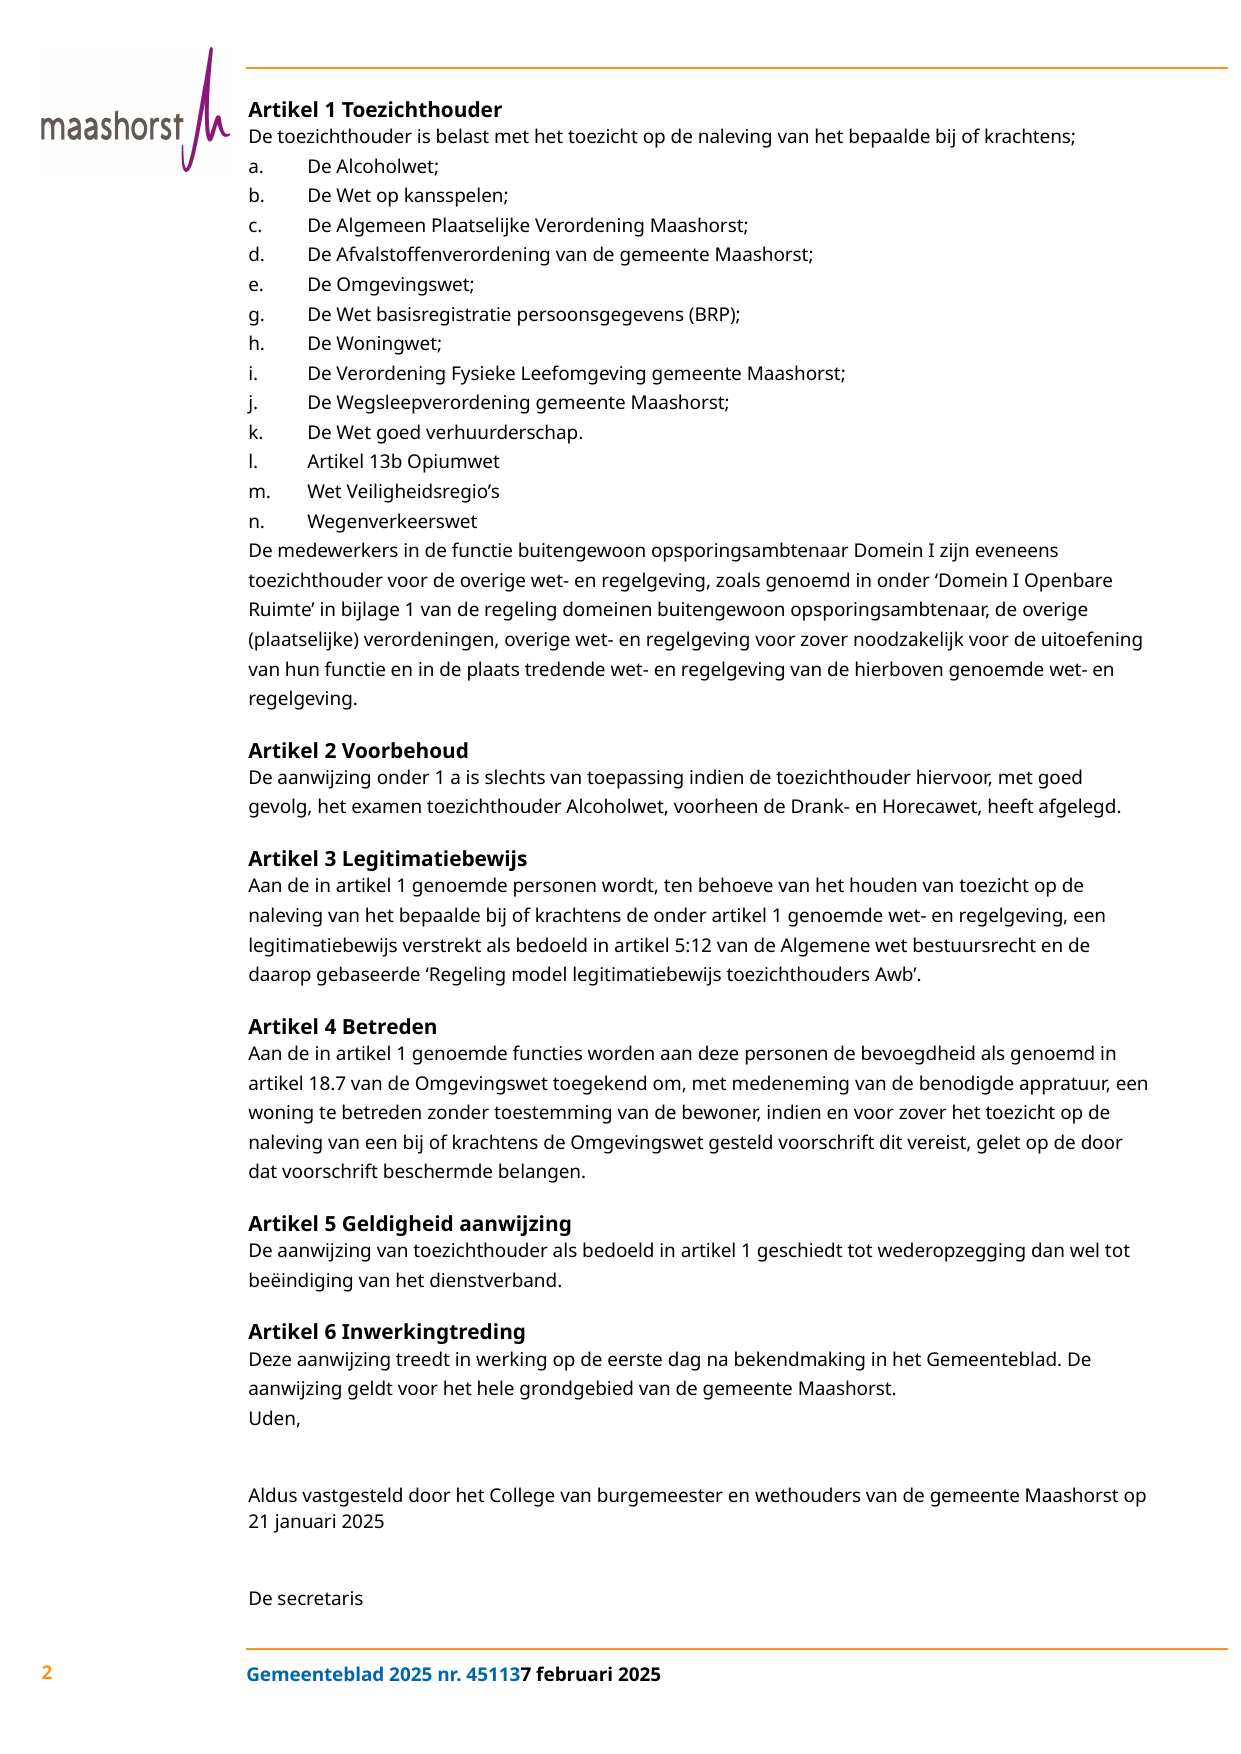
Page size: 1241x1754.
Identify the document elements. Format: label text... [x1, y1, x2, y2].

text De toezichthouder is belast met het toezicht op de naleving van het bepaalde bij of krachtens; [248, 123, 1152, 149]
text De secretaris [248, 1585, 1152, 1611]
list Wet Veiligheidsregio’s [248, 478, 1152, 504]
list De Verordening Fysieke Leefomgeving gemeente Maashorst; [248, 360, 1152, 386]
text De aanwijzing onder 1 a is slechts van toepassing indien de toezichthouder hiervoor, met goed gevolg, het examen toezichthouder Alcoholwet, voorheen de Drank- en Horecawet, heeft afgelegd. [248, 764, 1152, 819]
text Deze aanwijzing treedt in werking op de eerste dag na bekendmaking in het Gemeenteblad. De aanwijzing geldt voor het hele grondgebied van de gemeente Maashorst. [248, 1346, 1152, 1401]
list De Wet basisregistratie persoonsgegevens (BRP); [248, 301, 1152, 326]
list Artikel 13b Opiumwet [248, 449, 1152, 474]
text Artikel 2 Voorbehoud [248, 736, 1152, 764]
text Aan de in artikel 1 genoemde personen wordt, ten behoeve van het houden van toezicht op de naleving van het bepaalde bij of krachtens de onder artikel 1 genoemde wet- en regelgeving, een legitimatiebewijs verstrekt als bedoeld in artikel 5:12 van de Algemene wet bestuursrecht en de daarop gebaseerde ‘Regeling model legitimatiebewijs toezichthouders Awb’. [248, 873, 1152, 987]
text De medewerkers in de functie buitengewoon opsporingsambtenaar Domein I zijn eveneens toezichthouder voor de overige wet- en regelgeving, zoals genoemd in onder ‘Domein I Openbare Ruimte’ in bijlage 1 van de regeling domeinen buitengewoon opsporingsambtenaar, de overige (plaatselijke) verordeningen, overige wet- en regelgeving voor zover noodzakelijk voor de uitoefening van hun functie en in de plaats tredende wet- en regelgeving van de hierboven genoemde wet- en regelgeving. [248, 537, 1152, 711]
text Artikel 5 Geldigheid aanwijzing [248, 1209, 1152, 1237]
text Artikel 1 Toezichthouder [248, 95, 1152, 123]
text Artikel 3 Legitimatiebewijs [248, 844, 1152, 873]
picture [41, 47, 231, 172]
list De Wet goed verhuurderschap. [248, 419, 1152, 445]
text De aanwijzing van toezichthouder als bedoeld in artikel 1 geschiedt tot wederopzegging dan wel tot beëindiging van het dienstverband. [248, 1237, 1152, 1293]
list De Wet op kansspelen; [248, 182, 1152, 208]
list De Woningwet; [248, 330, 1152, 356]
text Aldus vastgesteld door het College van burgemeester en wethouders van de gemeente Maashorst op 21 januari 2025 [248, 1482, 1152, 1534]
list De Afvalstoffenverordening van de gemeente Maashorst; [248, 242, 1152, 267]
list Wegenverkeerswet [248, 508, 1152, 533]
list De Algemeen Plaatselijke Verordening Maashorst; [248, 212, 1152, 238]
text Artikel 4 Betreden [248, 1012, 1152, 1040]
list De Alcoholwet; [248, 153, 1152, 178]
list De Wegsleepverordening gemeente Maashorst; [248, 389, 1152, 415]
text Aan de in artikel 1 genoemde functies worden aan deze personen de bevoegdheid als genoemd in artikel 18.7 van de Omgevingswet toegekend om, met medeneming van de benodigde appratuur, een woning te betreden zonder toestemming van de bewoner, indien en voor zover het toezicht op de naleving van een bij of krachtens de Omgevingswet gesteld voorschrift dit vereist, gelet op de door dat voorschrift beschermde belangen. [248, 1040, 1152, 1184]
text Artikel 6 Inwerkingtreding [248, 1317, 1152, 1346]
text Uden, [248, 1405, 1152, 1431]
list De Omgevingswet; [248, 271, 1152, 297]
